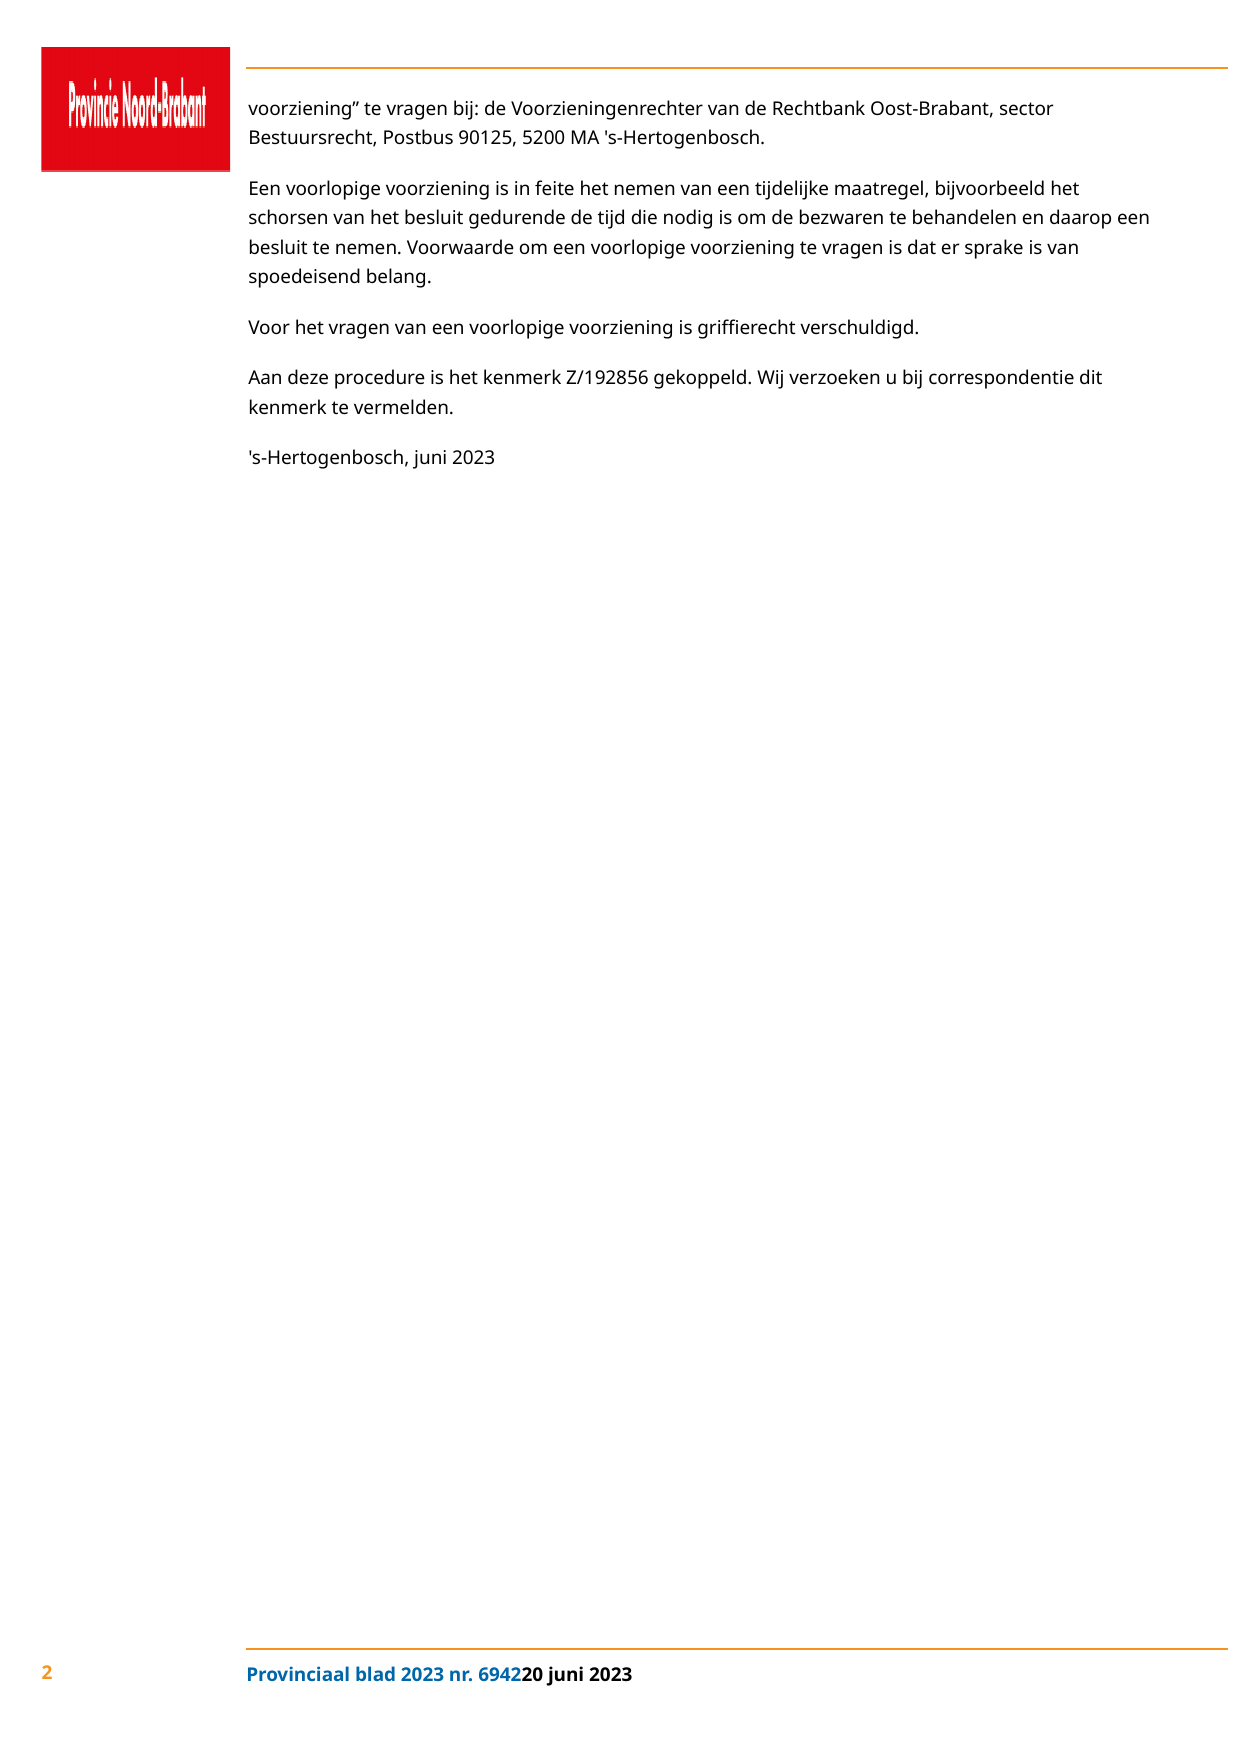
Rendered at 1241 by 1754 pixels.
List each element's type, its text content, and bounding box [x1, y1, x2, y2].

text Voor het vragen van een voorlopige voorziening is griffierecht verschuldigd. [248, 314, 1152, 340]
text voorziening” te vragen bij: de Voorzieningenrechter van de Rechtbank Oost-Brabant, sector Bestuursrecht, Postbus 90125, 5200 MA 's-Hertogenbosch. [248, 95, 1152, 150]
text Een voorlopige voorziening is in feite het nemen van een tijdelijke maatregel, bijvoorbeeld het schorsen van het besluit gedurende de tijd die nodig is om de bezwaren te behandelen en daarop een besluit te nemen. Voorwaarde om een voorlopige voorziening te vragen is dat er sprake is van spoedeisend belang. [248, 175, 1152, 289]
text 's-Hertogenbosch, juni 2023 [248, 444, 1152, 470]
text Aan deze procedure is het kenmerk Z/192856 gekoppeld. Wij verzoeken u bij correspondentie dit kenmerk te vermelden. [248, 364, 1152, 420]
picture [41, 47, 231, 172]
